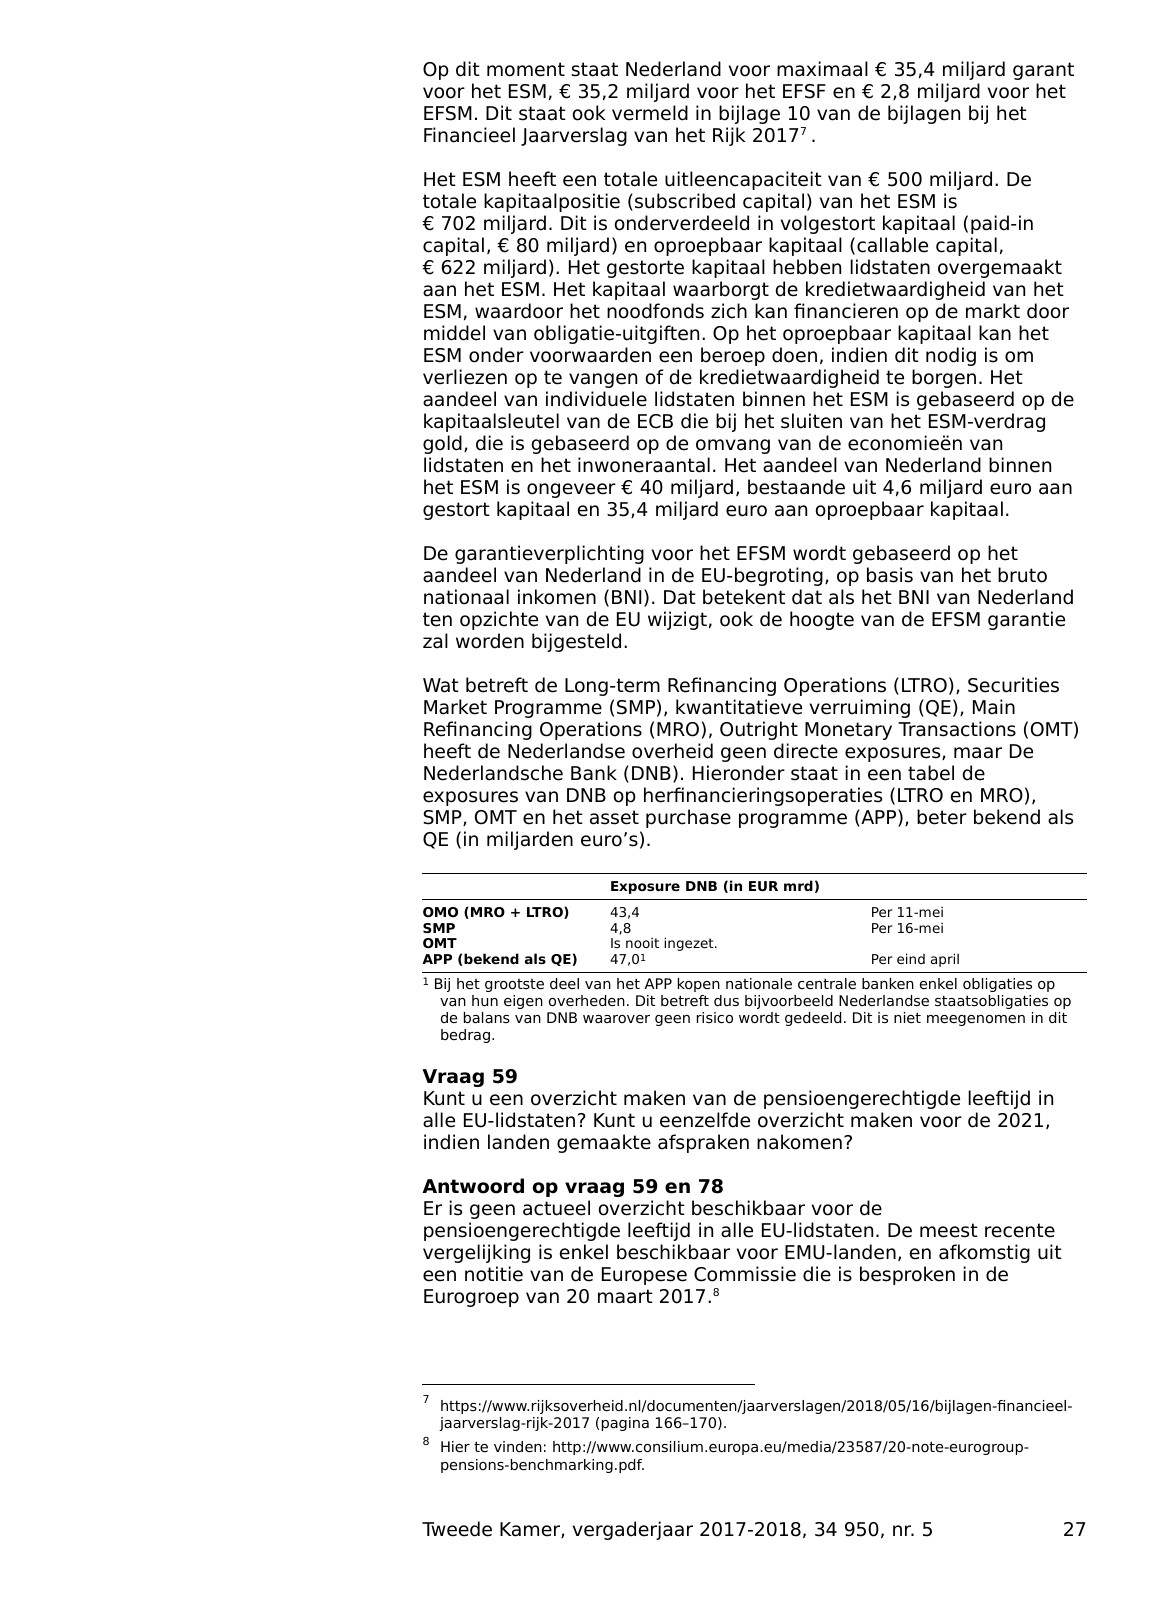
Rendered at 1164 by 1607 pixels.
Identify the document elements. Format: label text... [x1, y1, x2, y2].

text Hier te vinden: http://www.consilium.europa.eu/media/23587/20-note-eurogroup-pensions-benchmarking.pdf. [422, 1435, 1087, 1474]
table_cell OMT [422, 936, 604, 952]
table_cell APP (bekend als QE) [422, 952, 604, 972]
table_header [422, 874, 604, 899]
table_cell [865, 936, 1087, 952]
text https://www.rijksoverheid.nl/documenten/jaarverslagen/2018/05/16/bijlagen-financieel-jaarverslag-rijk-2017 (pagina 166–170). [422, 1393, 1087, 1432]
table_cell Per 11-mei [865, 900, 1087, 920]
text Antwoord op vraag 59 en 78 [422, 1176, 1087, 1198]
table_cell Per 16-mei [865, 920, 1087, 936]
table_cell 1 Bij het grootste deel van het APP kopen nationale centrale banken enkel obligaties op van hun eigen overheden. Dit betreft dus bijvoorbeeld Nederlandse staatsobligaties op de balans van DNB waarover geen risico wordt gedeeld. Dit is niet meegenomen in dit bedrag. [422, 973, 1087, 1044]
table_header Exposure DNB (in EUR mrd) [604, 874, 865, 899]
text Vraag 59 [422, 1066, 1087, 1088]
table_cell 43,4 [604, 900, 865, 920]
text Op dit moment staat Nederland voor maximaal € 35,4 miljard garant voor het ESM, € 35,2 miljard voor het EFSF en € 2,8 miljard voor het EFSM. Dit staat ook vermeld in bijlage 10 van de bijlagen bij het Financieel Jaarverslag van het Rijk 2017. [422, 59, 1087, 147]
table_cell 4,8 [604, 920, 865, 936]
text Wat betreft de Long-term Refinancing Operations (LTRO), Securities Market Programme (SMP), kwantitatieve verruiming (QE), Main Refinancing Operations (MRO), Outright Monetary Transactions (OMT) heeft de Nederlandse overheid geen directe exposures, maar De Nederlandsche Bank (DNB). Hieronder staat in een tabel de exposures van DNB op herfinancieringsoperaties (LTRO en MRO), SMP, OMT en het asset purchase programme (APP), beter bekend als QE (in miljarden euro’s). [422, 675, 1087, 851]
text Kunt u een overzicht maken van de pensioengerechtigde leeftijd in alle EU-lidstaten? Kunt u eenzelfde overzicht maken voor de 2021, indien landen gemaakte afspraken nakomen? [422, 1088, 1087, 1154]
table_cell Is nooit ingezet. [604, 936, 865, 952]
text Het ESM heeft een totale uitleencapaciteit van € 500 miljard. De totale kapitaalpositie (subscribed capital) van het ESM is € 702 miljard. Dit is onderverdeeld in volgestort kapitaal (paid-in capital, € 80 miljard) en oproepbaar kapitaal (callable capital, € 622 miljard). Het gestorte kapitaal hebben lidstaten overgemaakt aan het ESM. Het kapitaal waarborgt de kredietwaardigheid van het ESM, waardoor het noodfonds zich kan financieren op de markt door middel van obligatie-uitgiften. Op het oproepbaar kapitaal kan het ESM onder voorwaarden een beroep doen, indien dit nodig is om verliezen op te vangen of de kredietwaardigheid te borgen. Het aandeel van individuele lidstaten binnen het ESM is gebaseerd op de kapitaalsleutel van de ECB die bij het sluiten van het ESM-verdrag gold, die is gebaseerd op de omvang van de economieën van lidstaten en het inwoneraantal. Het aandeel van Nederland binnen het ESM is ongeveer € 40 miljard, bestaande uit 4,6 miljard euro aan gestort kapitaal en 35,4 miljard euro aan oproepbaar kapitaal. [422, 169, 1087, 521]
table_cell 47,01 [604, 952, 865, 972]
text De garantieverplichting voor het EFSM wordt gebaseerd op het aandeel van Nederland in de EU-begroting, op basis van het bruto nationaal inkomen (BNI). Dat betekent dat als het BNI van Nederland ten opzichte van de EU wijzigt, ook de hoogte van de EFSM garantie zal worden bijgesteld. [422, 543, 1087, 653]
table_cell Per eind april [865, 952, 1087, 972]
table_cell OMO (MRO + LTRO) [422, 900, 604, 920]
text Er is geen actueel overzicht beschikbaar voor de pensioengerechtigde leeftijd in alle EU-lidstaten. De meest recente vergelijking is enkel beschikbaar voor EMU-landen, en afkomstig uit een notitie van de Europese Commissie die is besproken in de Eurogroep van 20 maart 2017. [422, 1198, 1087, 1308]
table_header [865, 874, 1087, 899]
table_cell SMP [422, 920, 604, 936]
